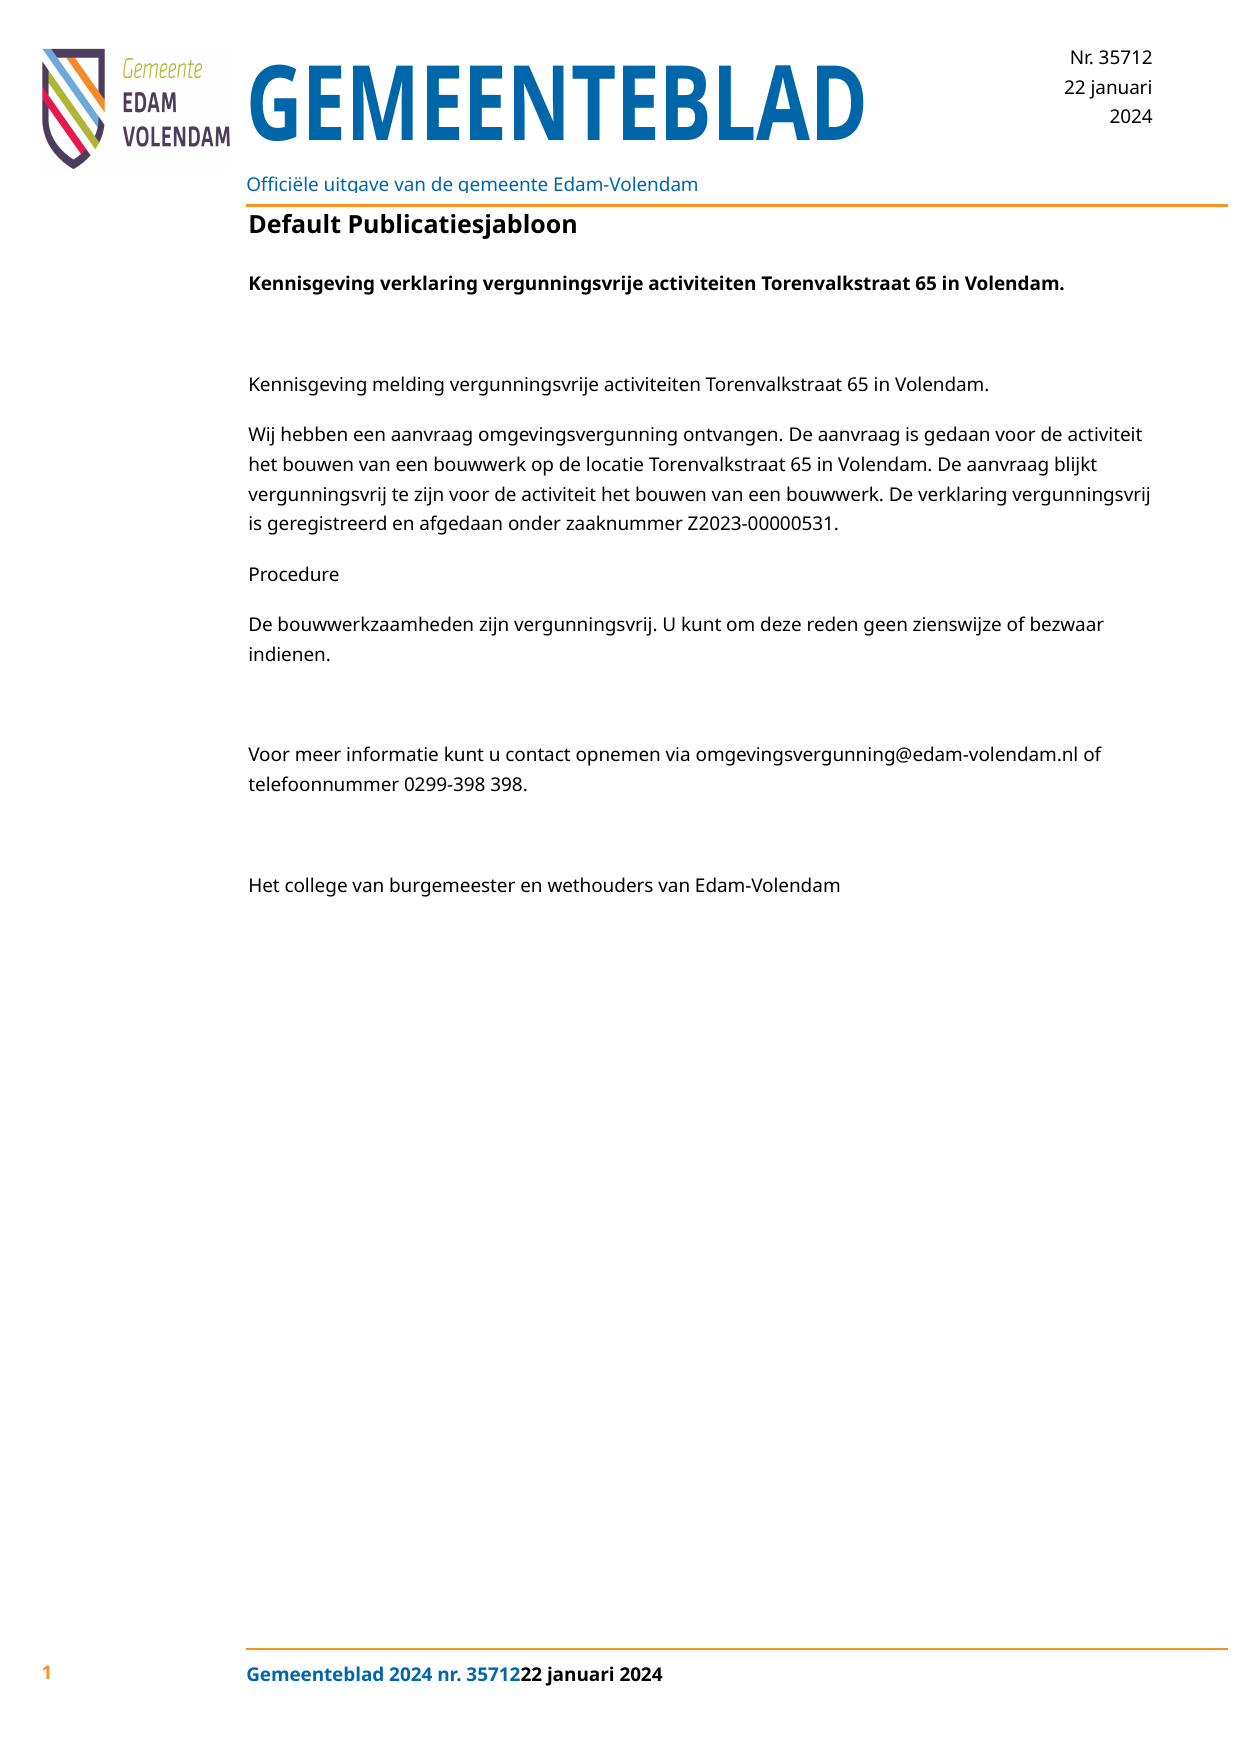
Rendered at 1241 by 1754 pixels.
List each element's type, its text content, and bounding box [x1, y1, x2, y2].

text Voor meer informatie kunt u contact opnemen via omgevingsvergunning@edam-volendam.nl of telefoonnummer 0299-398 398. [248, 742, 1152, 797]
text Wij hebben een aanvraag omgevingsvergunning ontvangen. De aanvraag is gedaan voor de activiteit het bouwen van een bouwwerk op de locatie Torenvalkstraat 65 in Volendam. De aanvraag blijkt vergunningsvrij te zijn voor de activiteit het bouwen van een bouwwerk. De verklaring vergunningsvrij is geregistreerd en afgedaan onder zaaknummer Z2023-00000531. [248, 422, 1152, 536]
text Kennisgeving verklaring vergunningsvrije activiteiten Torenvalkstraat 65 in Volendam. [248, 270, 1152, 296]
text Kennisgeving melding vergunningsvrije activiteiten Torenvalkstraat 65 in Volendam. [248, 371, 1152, 397]
text Procedure [248, 561, 1152, 586]
text Het college van burgemeester en wethouders van Edam-Volendam [248, 872, 1152, 898]
picture [41, 47, 231, 172]
text De bouwwerkzaamheden zijn vergunningsvrij. U kunt om deze reden geen zienswijze of bezwaar indienen. [248, 611, 1152, 666]
text Default Publicatiesjabloon [248, 207, 1152, 241]
